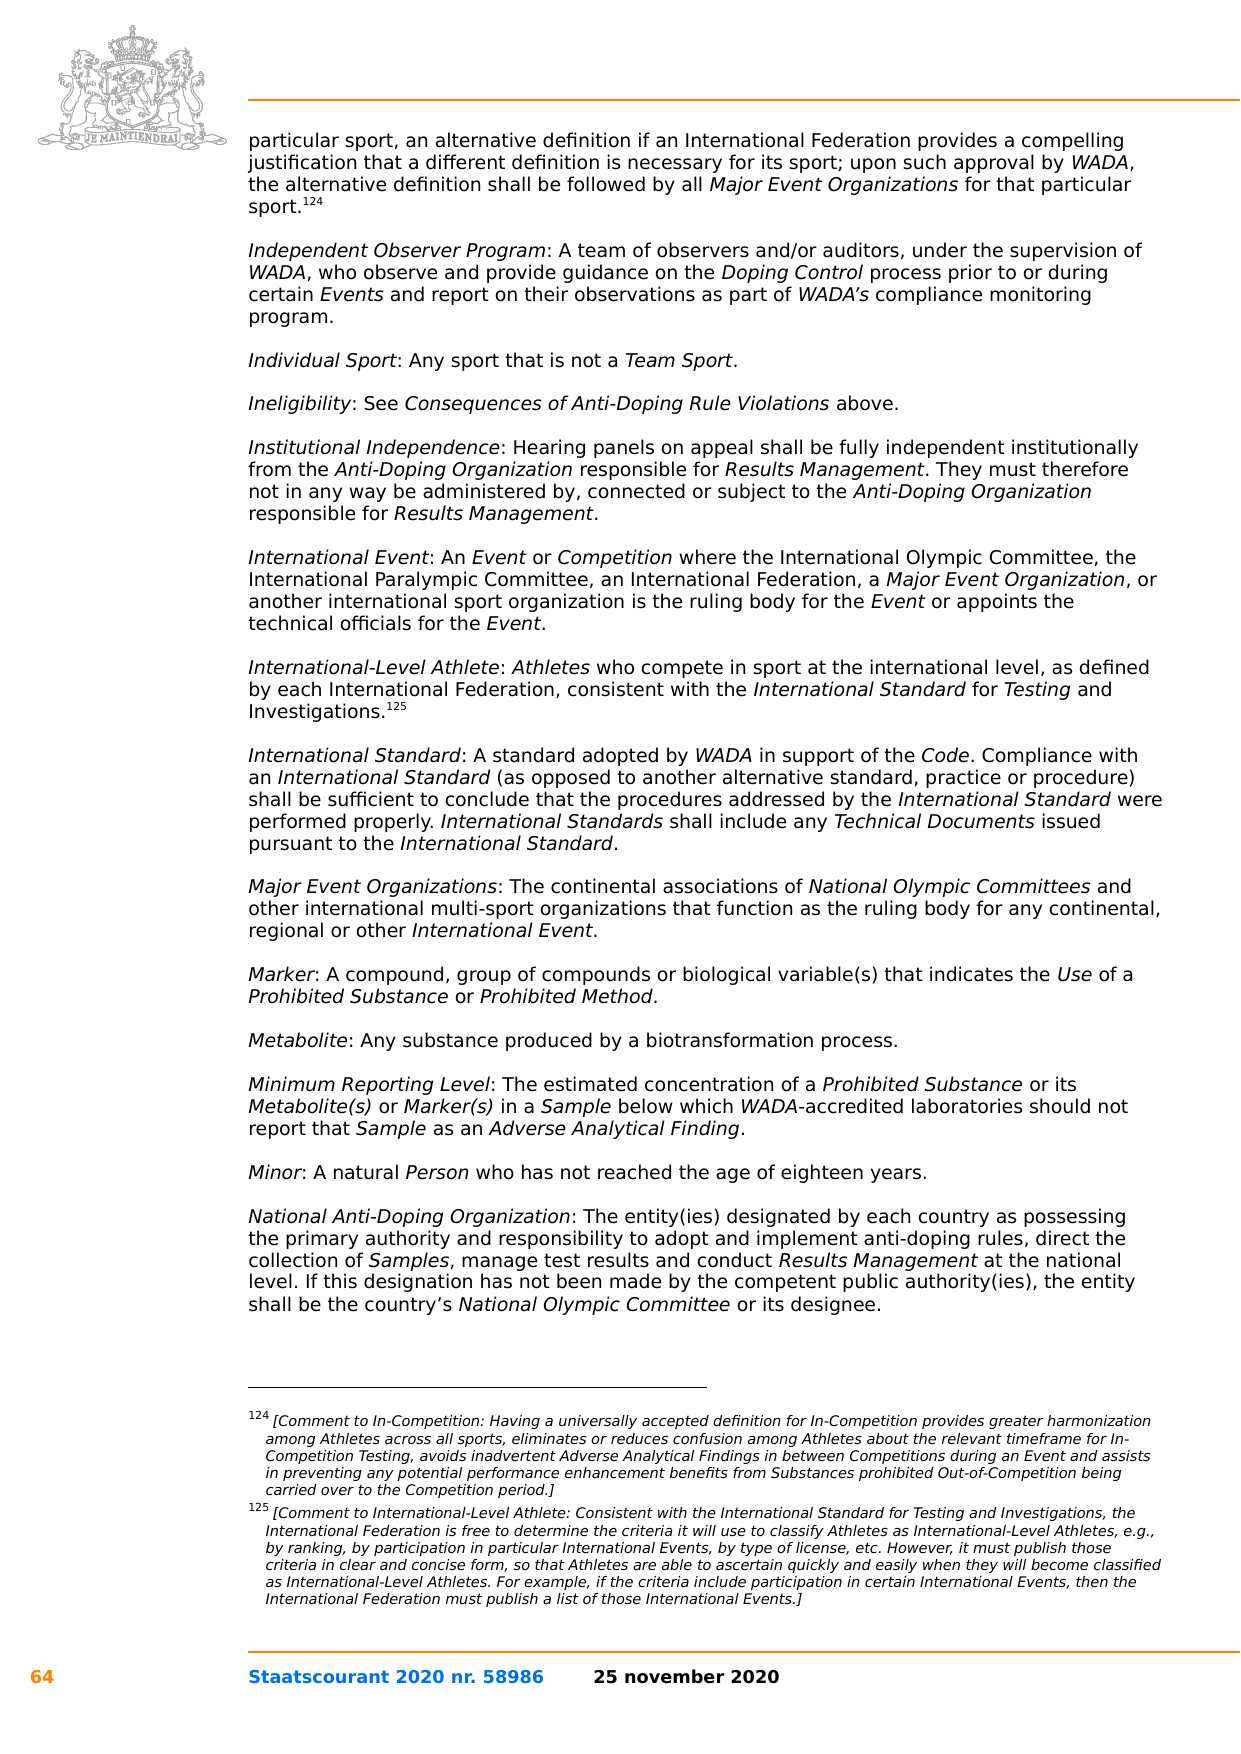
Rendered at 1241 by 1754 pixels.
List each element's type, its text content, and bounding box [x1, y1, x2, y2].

text Marker: A compound, group of compounds or biological variable(s) that indicates the Use of a Prohibited Substance or Prohibited Method. [248, 964, 1163, 1008]
text Independent Observer Program: A team of observers and/or auditors, under the supervision of WADA, who observe and provide guidance on the Doping Control process prior to or during certain Events and report on their observations as part of WADA’s compliance monitoring program. [248, 240, 1163, 328]
text Individual Sport: Any sport that is not a Team Sport. [248, 349, 1163, 371]
text [Comment to International-Level Athlete: Consistent with the International Standard for Testing and Investigations, the International Federation is free to determine the criteria it will use to classify Athletes as International-Level Athletes, e.g., by ranking, by participation in particular International Events, by type of license, etc. However, it must publish those criteria in clear and concise form, so that Athletes are able to ascertain quickly and easily when they will become classified as International-Level Athletes. For example, if the criteria include participation in certain International Events, then the International Federation must publish a list of those International Events.] [248, 1501, 1163, 1608]
text National Anti-Doping Organization: The entity(ies) designated by each country as possessing the primary authority and responsibility to adopt and implement anti-doping rules, direct the collection of Samples, manage test results and conduct Results Management at the national level. If this designation has not been made by the competent public authority(ies), the entity shall be the country’s National Olympic Committee or its designee. [248, 1206, 1163, 1315]
text International-Level Athlete: Athletes who compete in sport at the international level, as defined by each International Federation, consistent with the International Standard for Testing and Investigations. [248, 657, 1163, 723]
text Ineligibility: See Consequences of Anti-Doping Rule Violations above. [248, 393, 1163, 415]
picture [38, 25, 227, 150]
text particular sport, an alternative definition if an International Federation provides a compelling justification that a different definition is necessary for its sport; upon such approval by WADA, the alternative definition shall be followed by all Major Event Organizations for that particular sport. [248, 130, 1163, 218]
text Major Event Organizations: The continental associations of National Olympic Committees and other international multi-sport organizations that function as the ruling body for any continental, regional or other International Event. [248, 876, 1163, 942]
text International Event: An Event or Competition where the International Olympic Committee, the International Paralympic Committee, an International Federation, a Major Event Organization, or another international sport organization is the ruling body for the Event or appoints the technical officials for the Event. [248, 547, 1163, 635]
text Metabolite: Any substance produced by a biotransformation process. [248, 1030, 1163, 1052]
text [Comment to In-Competition: Having a universally accepted definition for In-Competition provides greater harmonization among Athletes across all sports, eliminates or reduces confusion among Athletes about the relevant timeframe for In-Competition Testing, avoids inadvertent Adverse Analytical Findings in between Competitions during an Event and assists in preventing any potential performance enhancement benefits from Substances prohibited Out-of-Competition being carried over to the Competition period.] [248, 1409, 1163, 1498]
text Minimum Reporting Level: The estimated concentration of a Prohibited Substance or its Metabolite(s) or Marker(s) in a Sample below which WADA-accredited laboratories should not report that Sample as an Adverse Analytical Finding. [248, 1074, 1163, 1140]
text Institutional Independence: Hearing panels on appeal shall be fully independent institutionally from the Anti-Doping Organization responsible for Results Management. They must therefore not in any way be administered by, connected or subject to the Anti-Doping Organization responsible for Results Management. [248, 437, 1163, 525]
text International Standard: A standard adopted by WADA in support of the Code. Compliance with an International Standard (as opposed to another alternative standard, practice or procedure) shall be sufficient to conclude that the procedures addressed by the International Standard were performed properly. International Standards shall include any Technical Documents issued pursuant to the International Standard. [248, 744, 1163, 854]
text Minor: A natural Person who has not reached the age of eighteen years. [248, 1162, 1163, 1184]
